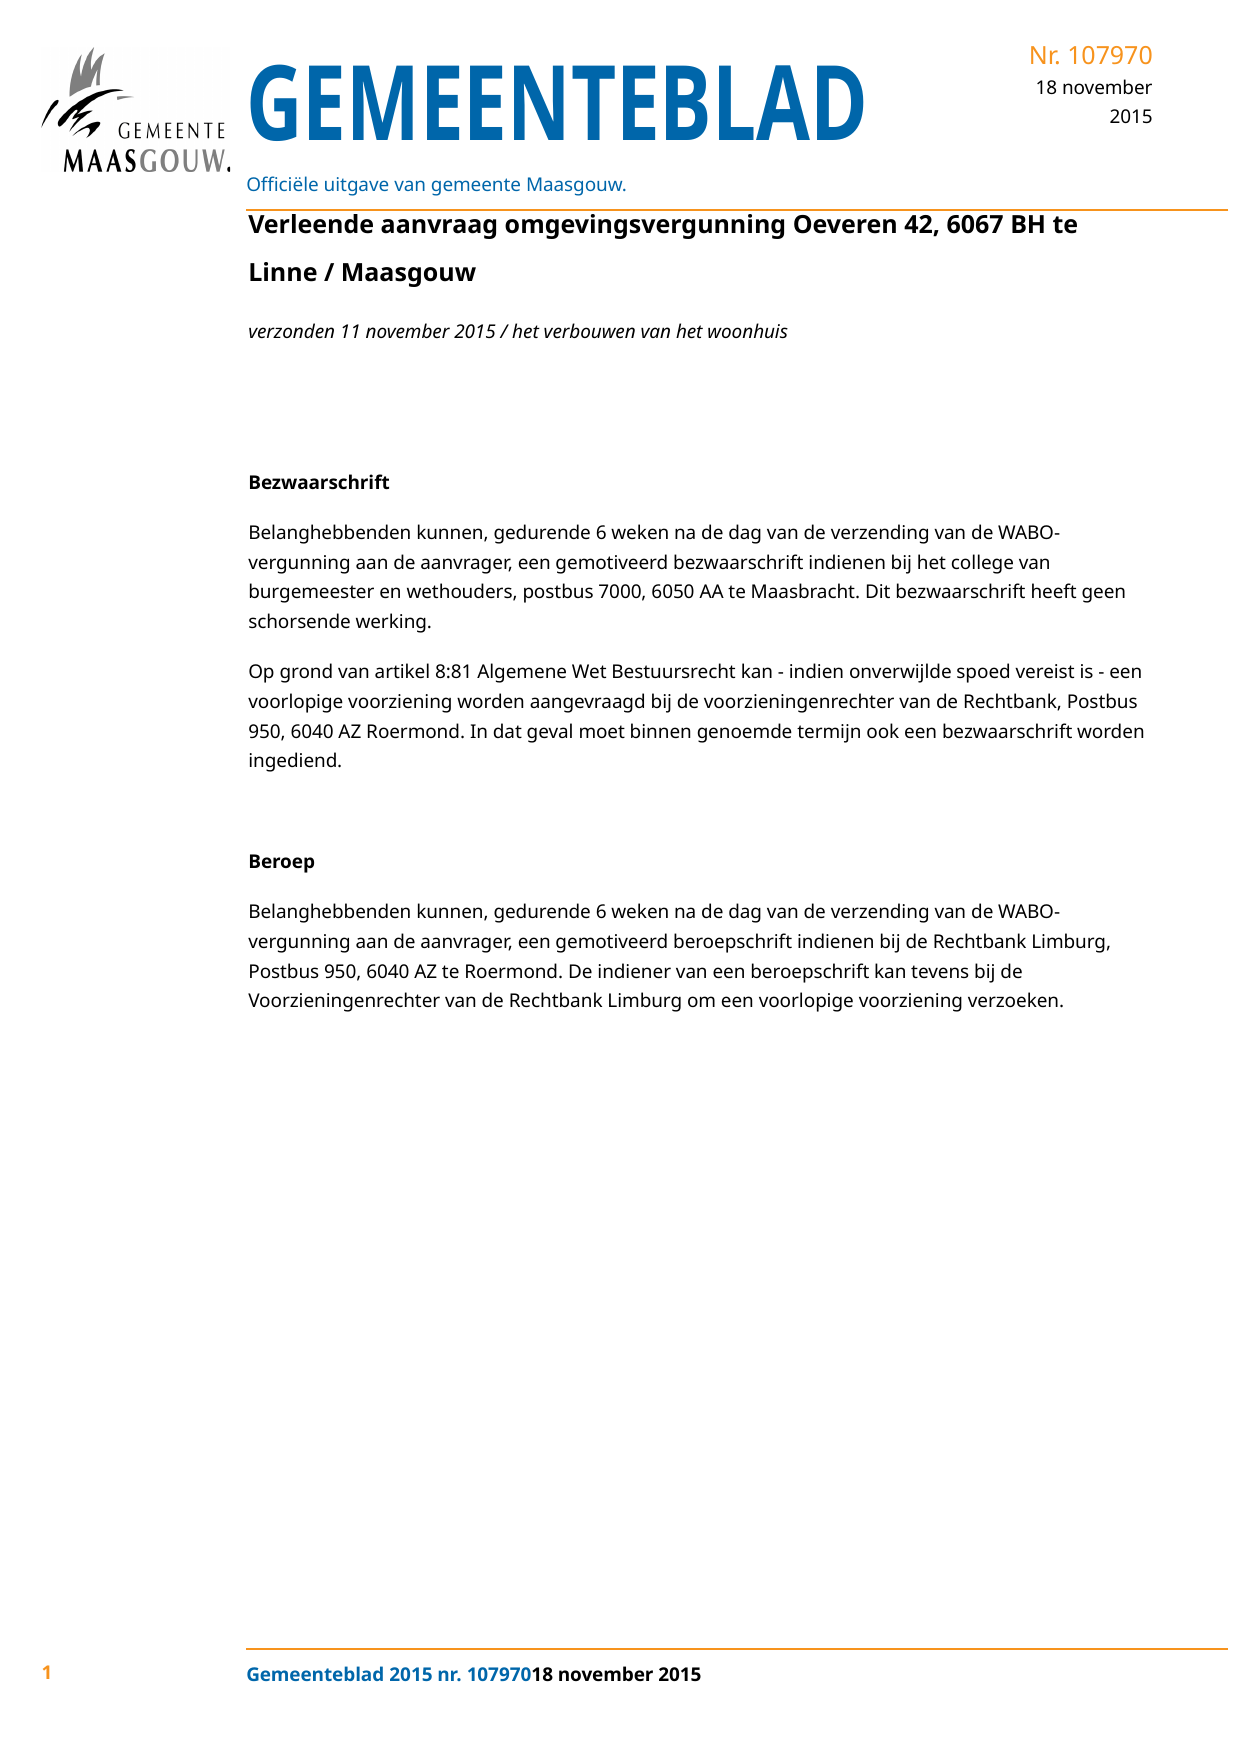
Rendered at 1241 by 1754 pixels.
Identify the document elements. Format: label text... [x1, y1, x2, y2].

text Beroep [248, 848, 1152, 874]
text Belanghebbenden kunnen, gedurende 6 weken na de dag van de verzending van de WABO-vergunning aan de aanvrager, een gemotiveerd beroepschrift indienen bij de Rechtbank Limburg, Postbus 950, 6040 AZ te Roermond. De indiener van een beroepschrift kan tevens bij de Voorzieningenrechter van de Rechtbank Limburg om een voorlopige voorziening verzoeken. [248, 899, 1152, 1013]
text Belanghebbenden kunnen, gedurende 6 weken na de dag van de verzending van de WABO-vergunning aan de aanvrager, een gemotiveerd bezwaarschrift indienen bij het college van burgemeester en wethouders, postbus 7000, 6050 AA te Maasbracht. Dit bezwaarschrift heeft geen schorsende werking. [248, 519, 1152, 634]
text Verleende aanvraag omgevingsvergunning Oeveren 42, 6067 BH te Linne / Maasgouw [248, 211, 1152, 288]
text Op grond van artikel 8:81 Algemene Wet Bestuursrecht kan - indien onverwijlde spoed vereist is - een voorlopige voorziening worden aangevraagd bij de voorzieningenrechter van de Rechtbank, Postbus 950, 6040 AZ Roermond. In dat geval moet binnen genoemde termijn ook een bezwaarschrift worden ingediend. [248, 659, 1152, 773]
text verzonden 11 november 2015 / het verbouwen van het woonhuis [248, 318, 1152, 344]
picture [41, 47, 231, 172]
text Bezwaarschrift [248, 469, 1152, 495]
